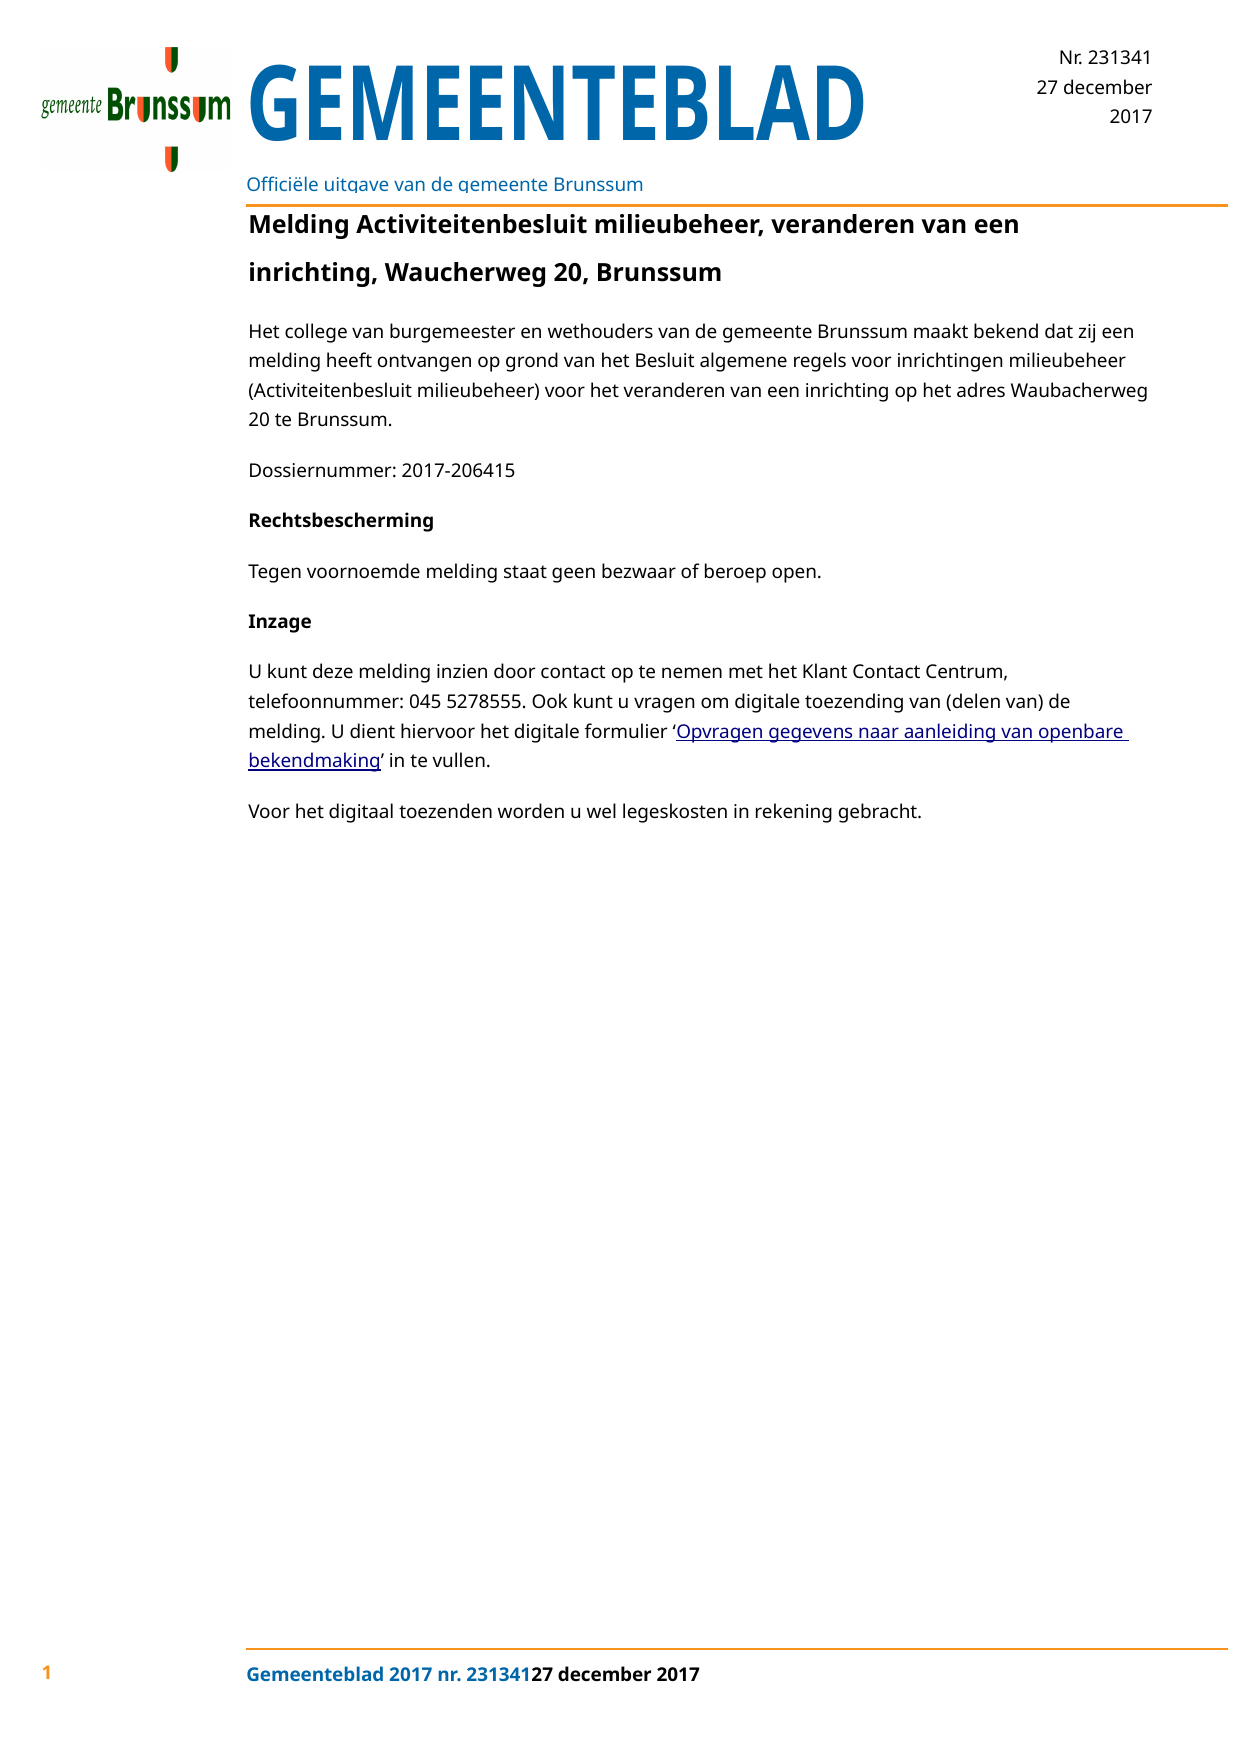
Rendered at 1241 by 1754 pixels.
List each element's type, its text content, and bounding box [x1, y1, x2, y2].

text Melding Activiteitenbesluit milieubeheer, veranderen van een inrichting, Waucherweg 20, Brunssum [248, 207, 1152, 288]
text U kunt deze melding inzien door contact op te nemen met het Klant Contact Centrum, telefoonnummer: 045 5278555. Ook kunt u vragen om digitale toezending van (delen van) de melding. U dient hiervoor het digitale formulier ‘Opvragen gegevens naar aanleiding van openbare bekendmaking’ in te vullen. [248, 659, 1152, 773]
text Het college van burgemeester en wethouders van de gemeente Brunssum maakt bekend dat zij een melding heeft ontvangen op grond van het Besluit algemene regels voor inrichtingen milieubeheer (Activiteitenbesluit milieubeheer) voor het veranderen van een inrichting op het adres Waubacherweg 20 te Brunssum. [248, 318, 1152, 432]
picture [41, 47, 231, 172]
text Inzage [248, 608, 1152, 634]
text Rechtsbescherming [248, 507, 1152, 533]
text Tegen voornoemde melding staat geen bezwaar of beroep open. [248, 558, 1152, 584]
text Voor het digitaal toezenden worden u wel legeskosten in rekening gebracht. [248, 798, 1152, 824]
text Dossiernummer: 2017-206415 [248, 457, 1152, 483]
